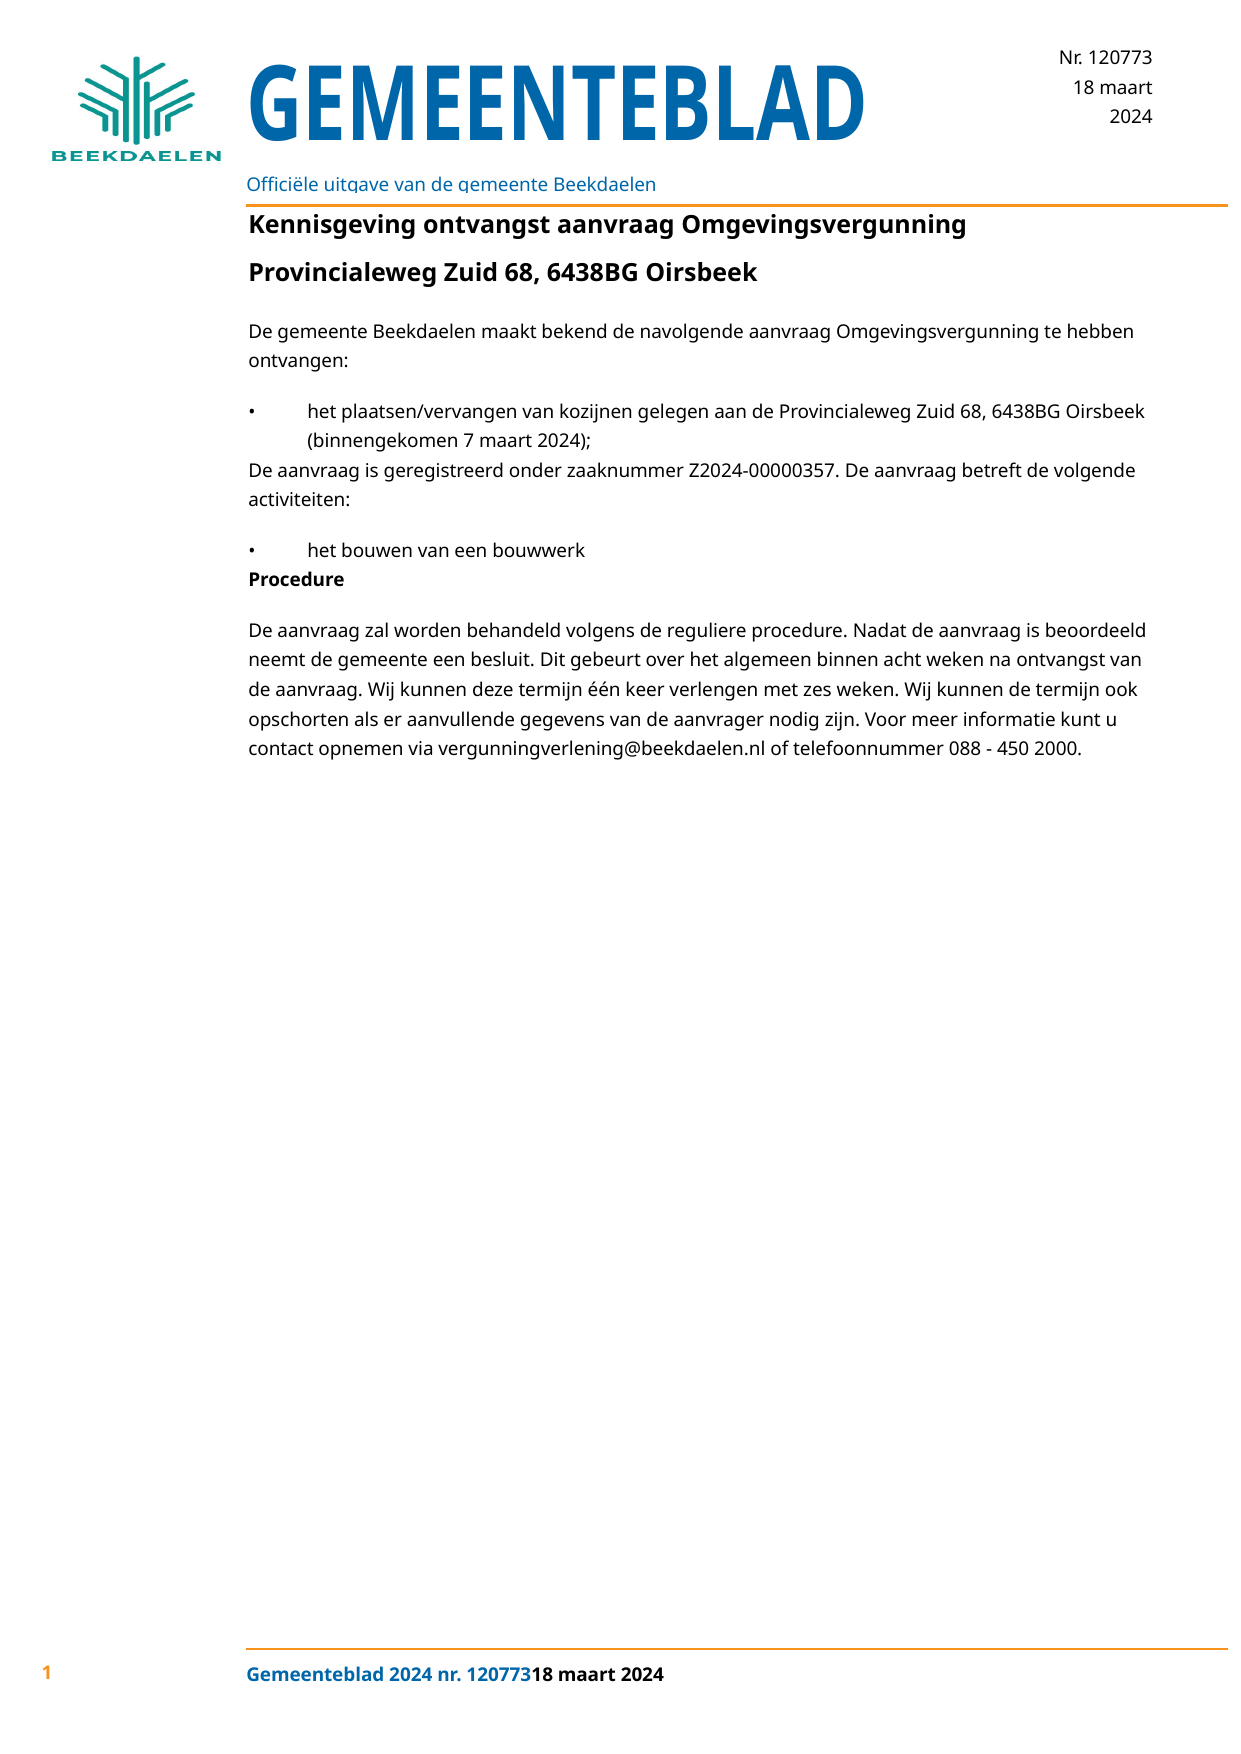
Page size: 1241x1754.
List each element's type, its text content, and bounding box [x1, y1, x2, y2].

text De gemeente Beekdaelen maakt bekend de navolgende aanvraag Omgevingsvergunning te hebben ontvangen: [248, 318, 1152, 373]
list het bouwen van een bouwwerk [248, 537, 1152, 563]
text De aanvraag zal worden behandeld volgens de reguliere procedure. Nadat de aanvraag is beoordeeld neemt de gemeente een besluit. Dit gebeurt over het algemeen binnen acht weken na ontvangst van de aanvraag. Wij kunnen deze termijn één keer verlengen met zes weken. Wij kunnen de termijn ook opschorten als er aanvullende gegevens van de aanvrager nodig zijn. Voor meer informatie kunt u contact opnemen via vergunningverlening@beekdaelen.nl of telefoonnummer 088 - 450 2000. [248, 617, 1152, 761]
text Kennisgeving ontvangst aanvraag Omgevingsvergunning Provincialeweg Zuid 68, 6438BG Oirsbeek [248, 207, 1152, 288]
text Procedure [248, 567, 1152, 592]
text De aanvraag is geregistreerd onder zaaknummer Z2024-00000357. De aanvraag betreft de volgende activiteiten: [248, 457, 1152, 512]
picture [41, 47, 231, 172]
list het plaatsen/vervangen van kozijnen gelegen aan de Provincialeweg Zuid 68, 6438BG Oirsbeek (binnengekomen 7 maart 2024); [248, 398, 1152, 453]
